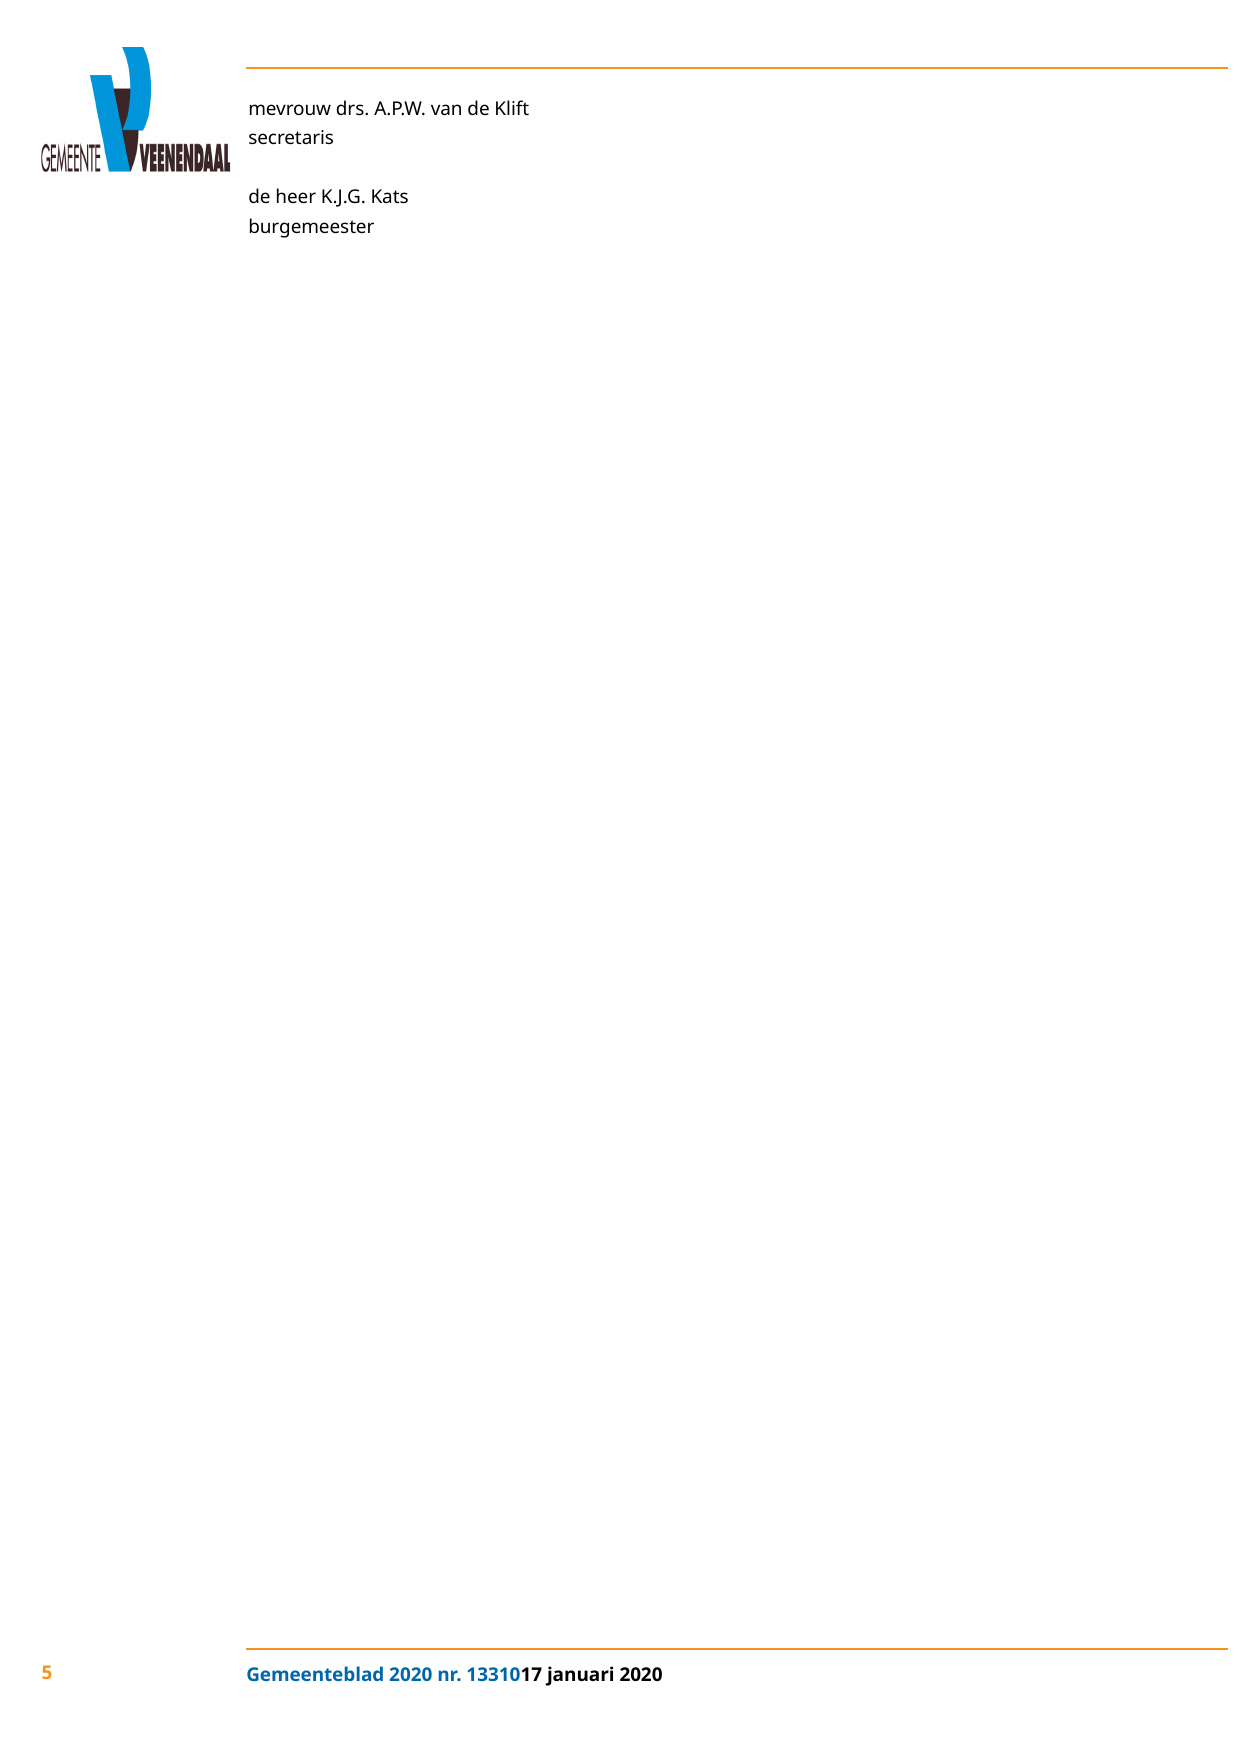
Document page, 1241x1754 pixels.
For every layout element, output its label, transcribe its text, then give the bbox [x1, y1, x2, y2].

picture [41, 47, 130, 172]
text mevrouw drs. A.P.W. van de Klift [248, 95, 1152, 121]
picture [123, 47, 231, 172]
text de heer K.J.G. Kats [248, 183, 1152, 209]
text burgemeester [248, 213, 1152, 239]
text secretaris [248, 124, 1152, 150]
